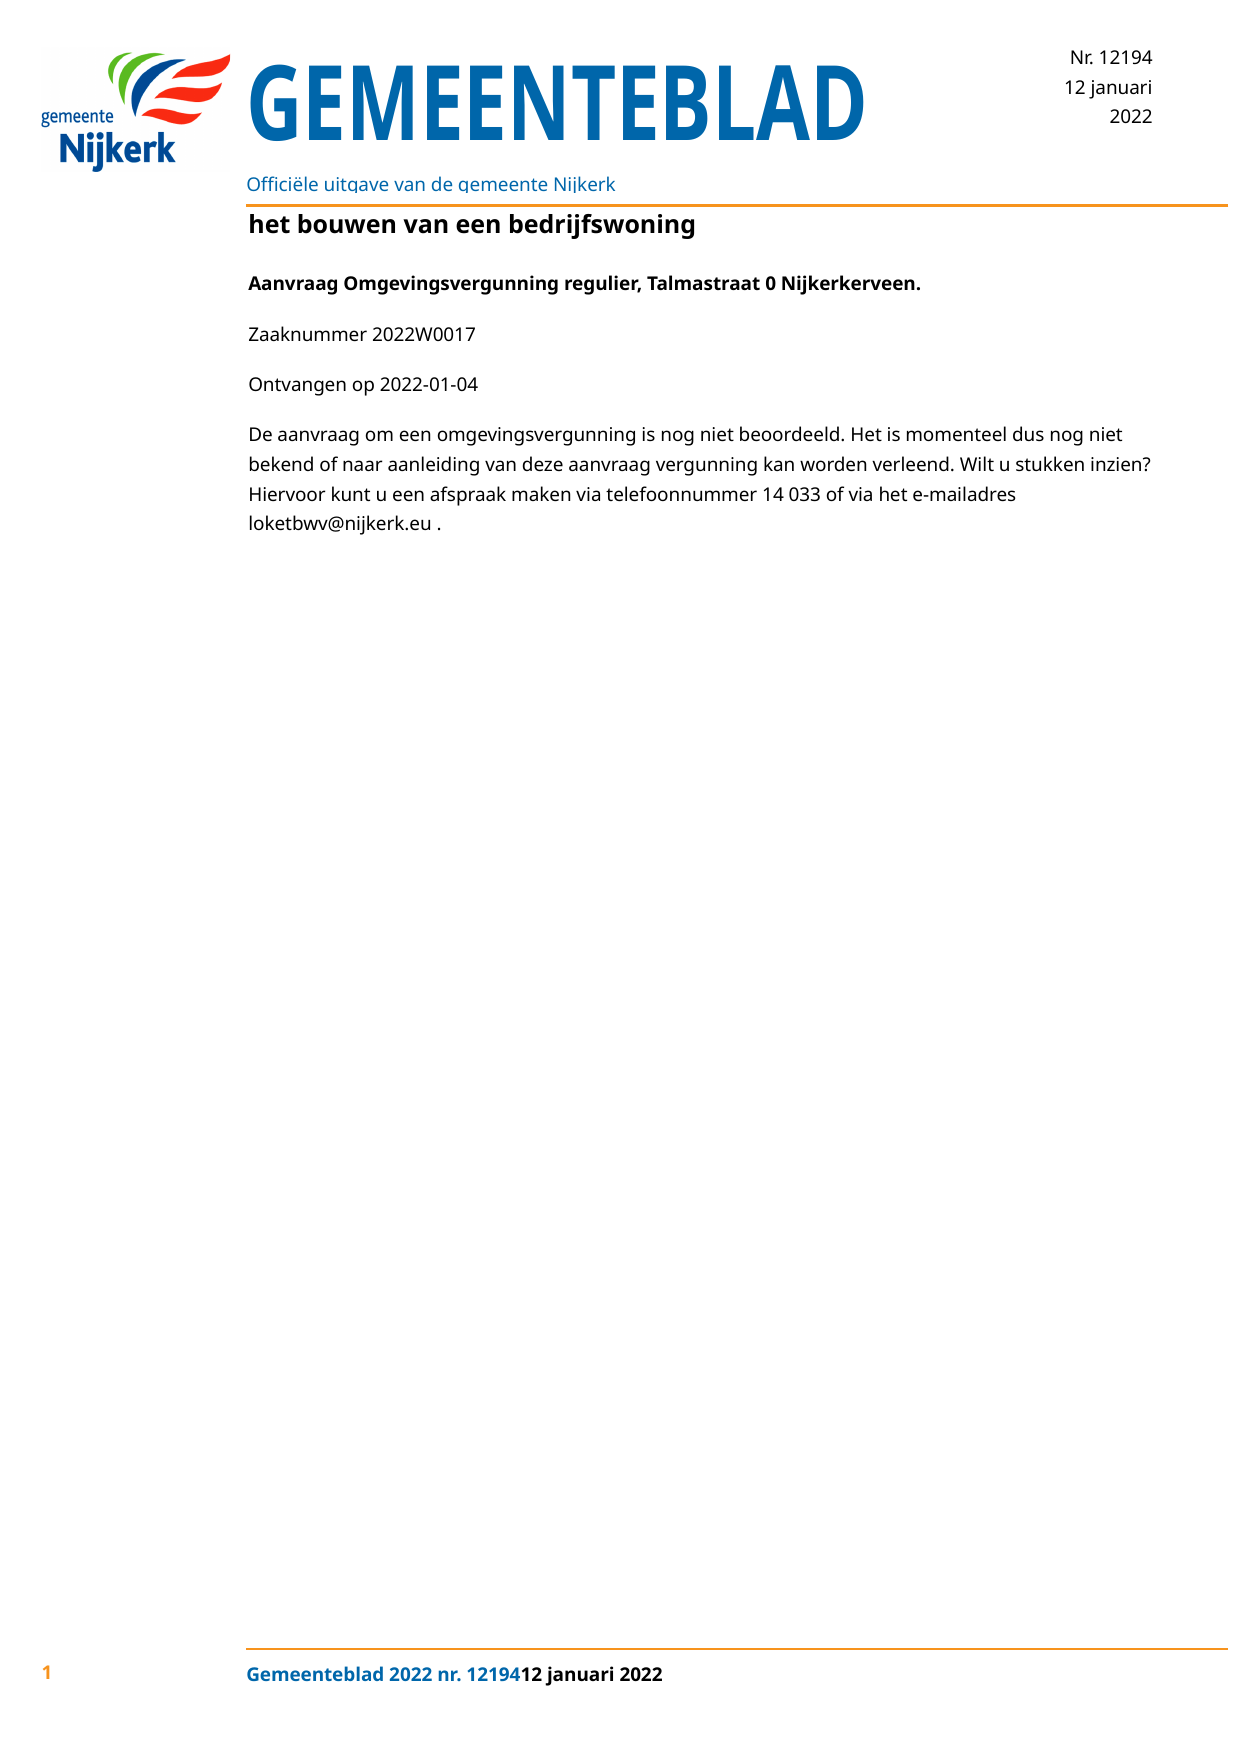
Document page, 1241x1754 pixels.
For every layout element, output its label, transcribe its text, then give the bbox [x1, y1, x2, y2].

text het bouwen van een bedrijfswoning [248, 207, 1152, 241]
picture [41, 47, 231, 172]
text Aanvraag Omgevingsvergunning regulier, Talmastraat 0 Nijkerkerveen. [248, 270, 1152, 296]
text Zaaknummer 2022W0017 [248, 321, 1152, 346]
text Ontvangen op 2022-01-04 [248, 371, 1152, 397]
text De aanvraag om een omgevingsvergunning is nog niet beoordeeld. Het is momenteel dus nog niet bekend of naar aanleiding van deze aanvraag vergunning kan worden verleend. Wilt u stukken inzien? Hiervoor kunt u een afspraak maken via telefoonnummer 14 033 of via het e-mailadres loketbwv@nijkerk.eu . [248, 422, 1152, 536]
